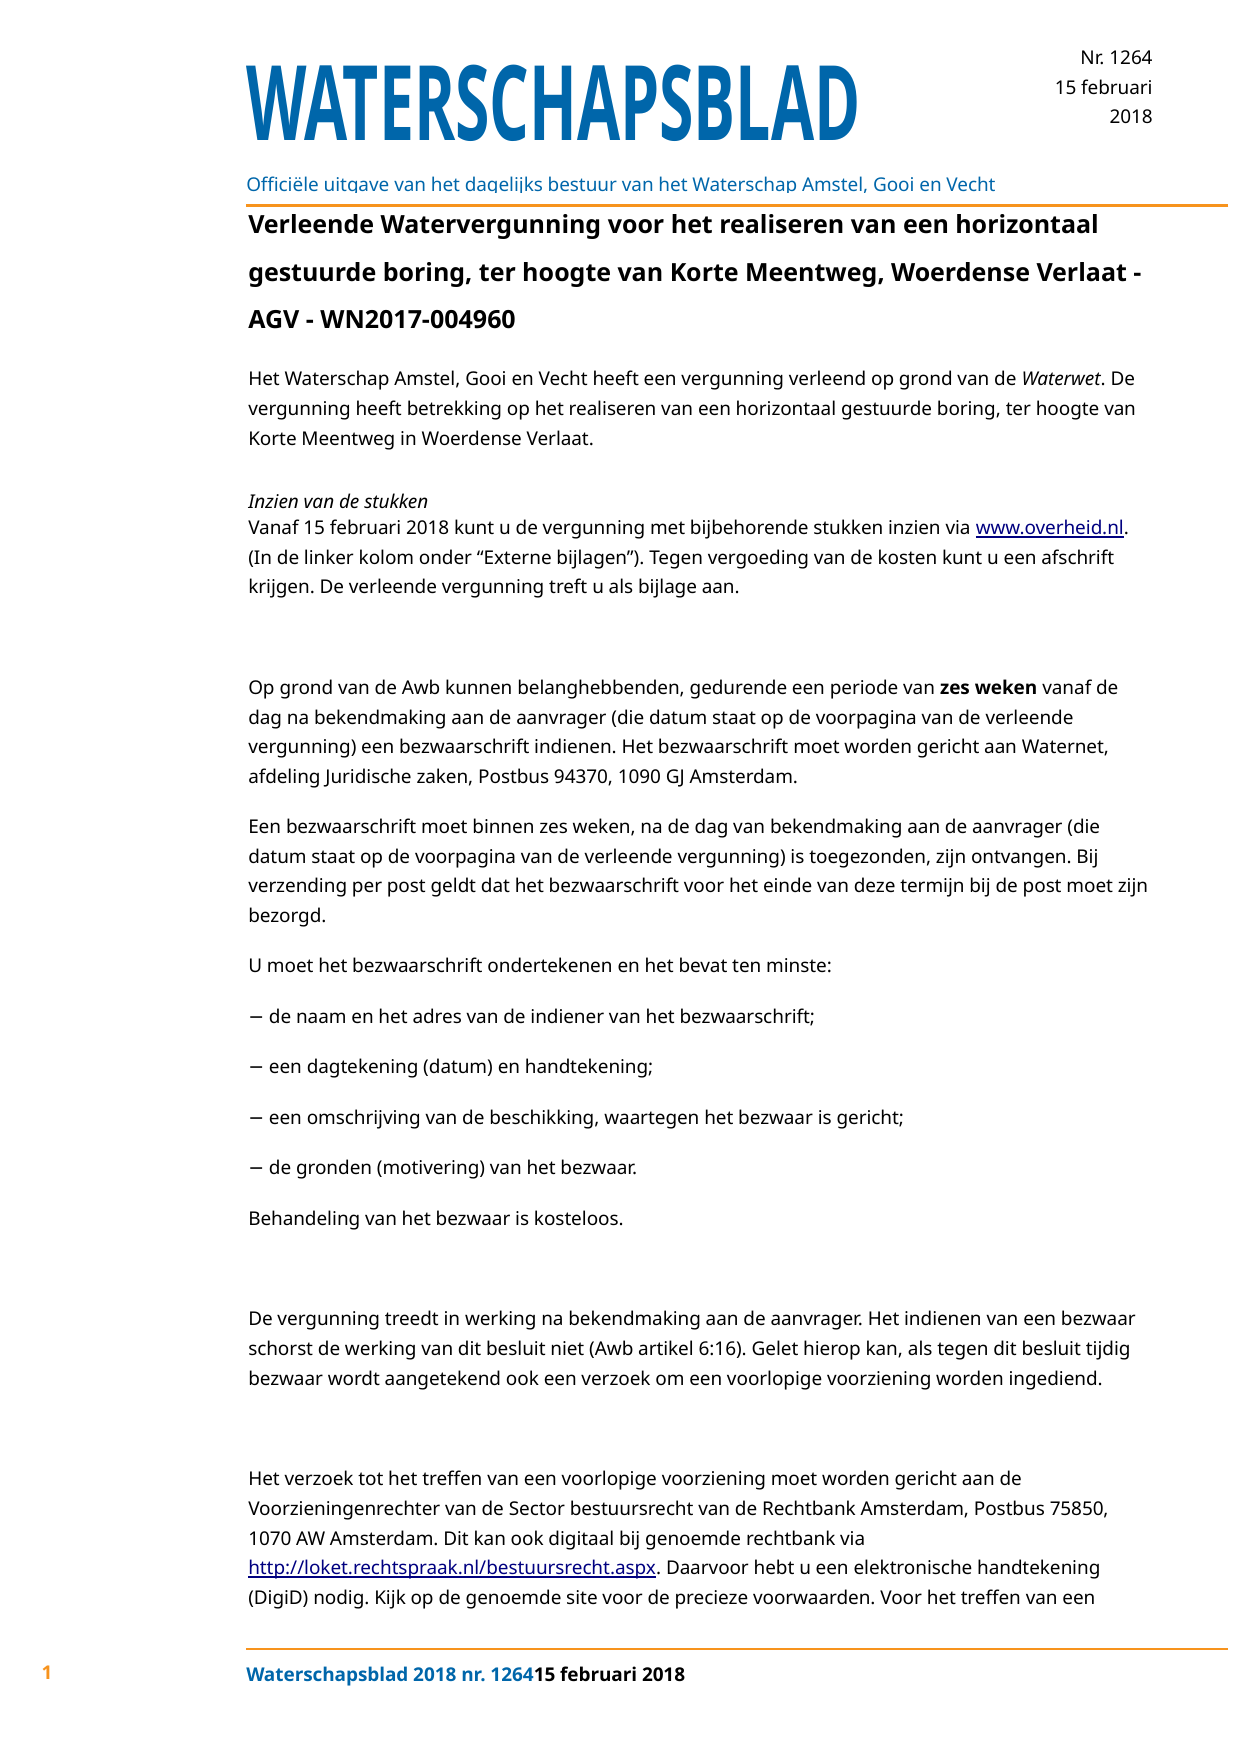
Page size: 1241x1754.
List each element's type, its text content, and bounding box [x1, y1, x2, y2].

text Behandeling van het bezwaar is kosteloos. [248, 1205, 1152, 1231]
text − de naam en het adres van de indiener van het bezwaarschrift; [248, 1003, 1152, 1029]
text Vanaf 15 februari 2018 kunt u de vergunning met bijbehorende stukken inzien via www.overheid.nl. (In de linker kolom onder “Externe bijlagen”). Tegen vergoeding van de kosten kunt u een afschrift krijgen. De verleende vergunning treft u als bijlage aan. [248, 514, 1152, 599]
text − de gronden (motivering) van het bezwaar. [248, 1154, 1152, 1180]
text De vergunning treedt in werking na bekendmaking aan de aanvrager. Het indienen van een bezwaar schorst de werking van dit besluit niet (Awb artikel 6:16). Gelet hierop kan, als tegen dit besluit tijdig bezwaar wordt aangetekend ook een verzoek om een voorlopige voorziening worden ingediend. [248, 1306, 1152, 1391]
text Inzien van de stukken [248, 489, 1152, 514]
text Op grond van de Awb kunnen belanghebbenden, gedurende een periode van zes weken vanaf de dag na bekendmaking aan de aanvrager (die datum staat op de voorpagina van de verleende vergunning) een bezwaarschrift indienen. Het bezwaarschrift moet worden gericht aan Waternet, afdeling Juridische zaken, Postbus 94370, 1090 GJ Amsterdam. [248, 674, 1152, 789]
text Verleende Watervergunning voor het realiseren van een horizontaal gestuurde boring, ter hoogte van Korte Meentweg, Woerdense Verlaat - AGV - WN2017-004960 [248, 207, 1152, 336]
text Het verzoek tot het treffen van een voorlopige voorziening moet worden gericht aan de Voorzieningenrechter van de Sector bestuursrecht van de Rechtbank Amsterdam, Postbus 75850, 1070 AW Amsterdam. Dit kan ook digitaal bij genoemde rechtbank via http://loket.rechtspraak.nl/bestuursrecht.aspx. Daarvoor hebt u een elektronische handtekening (DigiD) nodig. Kijk op de genoemde site voor de precieze voorwaarden. Voor het treffen van een [248, 1466, 1152, 1610]
picture [41, 47, 231, 172]
text − een dagtekening (datum) en handtekening; [248, 1053, 1152, 1079]
text U moet het bezwaarschrift ondertekenen en het bevat ten minste: [248, 953, 1152, 978]
text − een omschrijving van de beschikking, waartegen het bezwaar is gericht; [248, 1104, 1152, 1130]
text Het Waterschap Amstel, Gooi en Vecht heeft een vergunning verleend op grond van de Waterwet. De vergunning heeft betrekking op het realiseren van een horizontaal gestuurde boring, ter hoogte van Korte Meentweg in Woerdense Verlaat. [248, 366, 1152, 450]
text Een bezwaarschrift moet binnen zes weken, na de dag van bekendmaking aan de aanvrager (die datum staat op de voorpagina van de verleende vergunning) is toegezonden, zijn ontvangen. Bij verzending per post geldt dat het bezwaarschrift voor het einde van deze termijn bij de post moet zijn bezorgd. [248, 813, 1152, 928]
